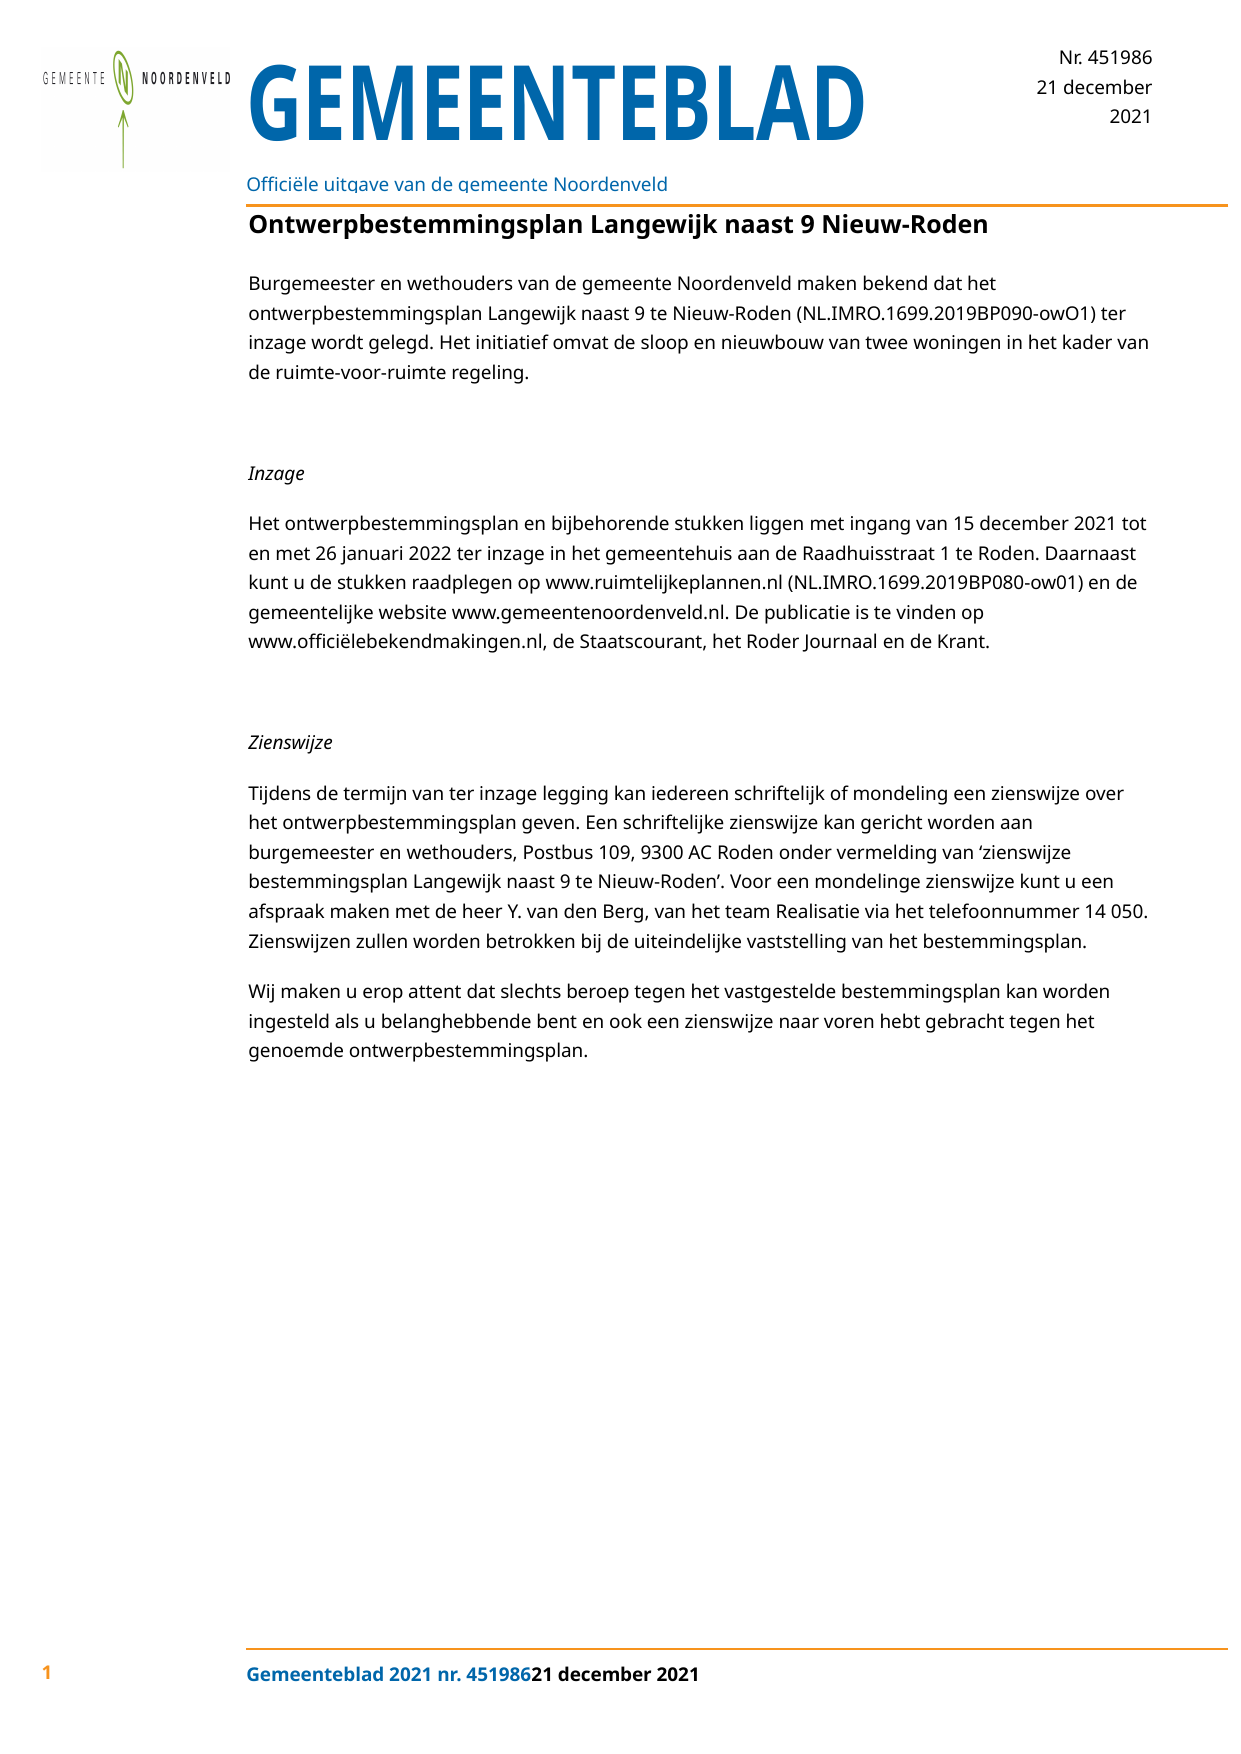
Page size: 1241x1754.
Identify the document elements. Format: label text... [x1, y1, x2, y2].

text Zienswijze [248, 729, 1152, 755]
text Wij maken u erop attent dat slechts beroep tegen het vastgestelde bestemmingsplan kan worden ingesteld als u belanghebbende bent en ook een zienswijze naar voren hebt gebracht tegen het genoemde ontwerpbestemmingsplan. [248, 978, 1152, 1063]
text Het ontwerpbestemmingsplan en bijbehorende stukken liggen met ingang van 15 december 2021 tot en met 26 januari 2022 ter inzage in het gemeentehuis aan de Raadhuisstraat 1 te Roden. Daarnaast kunt u de stukken raadplegen op www.ruimtelijkeplannen.nl (NL.IMRO.1699.2019BP080-ow01) en de gemeentelijke website www.gemeentenoordenveld.nl. De publicatie is te vinden op www.officiëlebekendmakingen.nl, de Staatscourant, het Roder Journaal en de Krant. [248, 510, 1152, 654]
text Ontwerpbestemmingsplan Langewijk naast 9 Nieuw-Roden [248, 207, 1152, 241]
text Tijdens de termijn van ter inzage legging kan iedereen schriftelijk of mondeling een zienswijze over het ontwerpbestemmingsplan geven. Een schriftelijke zienswijze kan gericht worden aan burgemeester en wethouders, Postbus 109, 9300 AC Roden onder vermelding van ‘zienswijze bestemmingsplan Langewijk naast 9 te Nieuw-Roden’. Voor een mondelinge zienswijze kunt u een afspraak maken met de heer Y. van den Berg, van het team Realisatie via het telefoonnummer 14 050. Zienswijzen zullen worden betrokken bij de uiteindelijke vaststelling van het bestemmingsplan. [248, 780, 1152, 953]
text Burgemeester en wethouders van de gemeente Noordenveld maken bekend dat het ontwerpbestemmingsplan Langewijk naast 9 te Nieuw-Roden (NL.IMRO.1699.2019BP090-owO1) ter inzage wordt gelegd. Het initiatief omvat de sloop en nieuwbouw van twee woningen in het kader van de ruimte-voor-ruimte regeling. [248, 270, 1152, 385]
text Inzage [248, 460, 1152, 486]
picture [41, 47, 231, 172]
